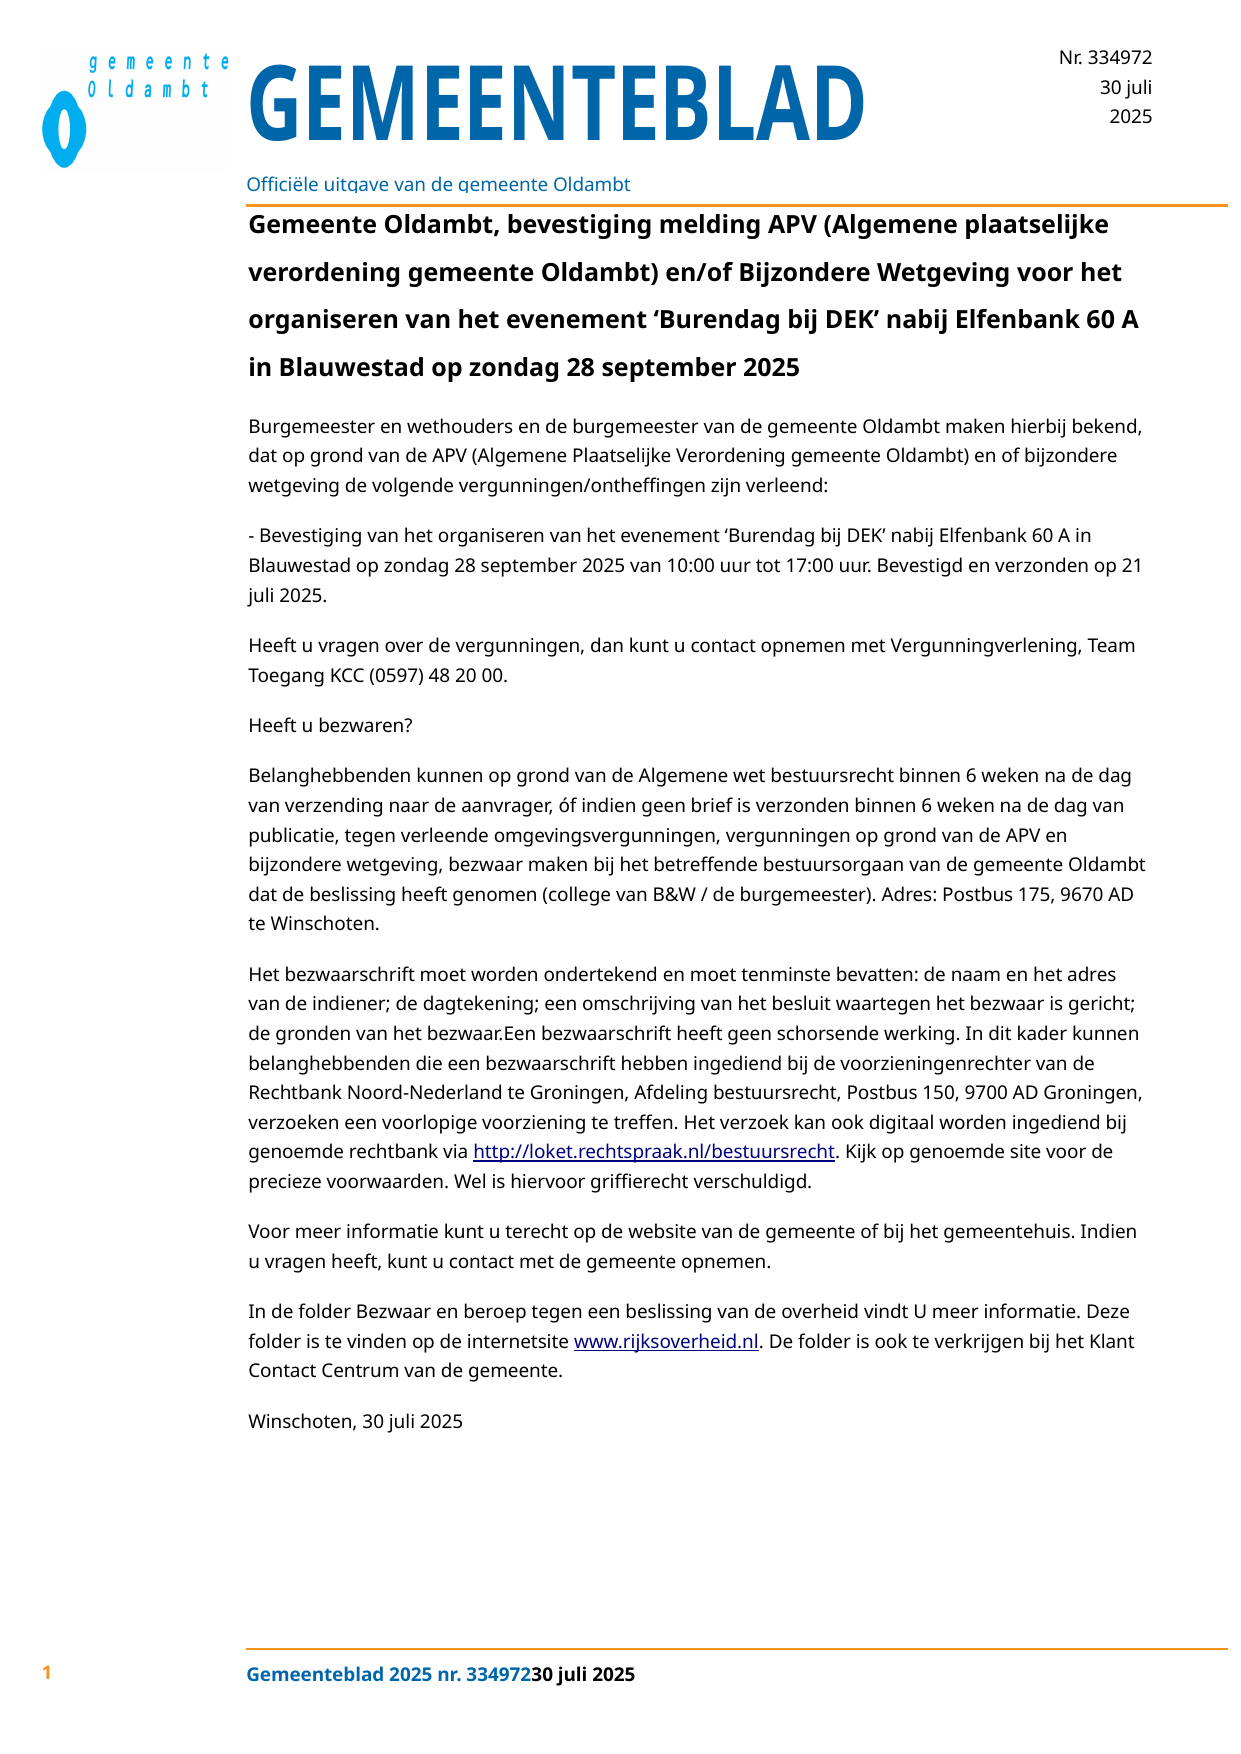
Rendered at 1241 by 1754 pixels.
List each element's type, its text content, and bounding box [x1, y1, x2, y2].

text Het bezwaarschrift moet worden ondertekend en moet tenminste bevatten: de naam en het adres van de indiener; de dagtekening; een omschrijving van het besluit waartegen het bezwaar is gericht; de gronden van het bezwaar.Een bezwaarschrift heeft geen schorsende werking. In dit kader kunnen belanghebbenden die een bezwaarschrift hebben ingediend bij de voorzieningenrechter van de Rechtbank Noord-Nederland te Groningen, Afdeling bestuursrecht, Postbus 150, 9700 AD Groningen, verzoeken een voorlopige voorziening te treffen. Het verzoek kan ook digitaal worden ingediend bij genoemde rechtbank via http://loket.rechtspraak.nl/bestuursrecht. Kijk op genoemde site voor de precieze voorwaarden. Wel is hiervoor griffierecht verschuldigd. [248, 961, 1152, 1194]
text Gemeente Oldambt, bevestiging melding APV (Algemene plaatselijke verordening gemeente Oldambt) en/of Bijzondere Wetgeving voor het organiseren van het evenement ‘Burendag bij DEK’ nabij Elfenbank 60 A in Blauwestad op zondag 28 september 2025 [248, 207, 1152, 384]
text - Bevestiging van het organiseren van het evenement ‘Burendag bij DEK’ nabij Elfenbank 60 A in Blauwestad op zondag 28 september 2025 van 10:00 uur tot 17:00 uur. Bevestigd en verzonden op 21 juli 2025. [248, 523, 1152, 608]
text Belanghebbenden kunnen op grond van de Algemene wet bestuursrecht binnen 6 weken na de dag van verzending naar de aanvrager, óf indien geen brief is verzonden binnen 6 weken na de dag van publicatie, tegen verleende omgevingsvergunningen, vergunningen op grond van de APV en bijzondere wetgeving, bezwaar maken bij het betreffende bestuursorgaan van de gemeente Oldambt dat de beslissing heeft genomen (college van B&W / de burgemeester). Adres: Postbus 175, 9670 AD te Winschoten. [248, 763, 1152, 936]
text Heeft u vragen over de vergunningen, dan kunt u contact opnemen met Vergunningverlening, Team Toegang KCC (0597) 48 20 00. [248, 632, 1152, 688]
picture [41, 47, 231, 172]
text Voor meer informatie kunt u terecht op de website van de gemeente of bij het gemeentehuis. Indien u vragen heeft, kunt u contact met de gemeente opnemen. [248, 1218, 1152, 1274]
text Burgemeester en wethouders en de burgemeester van de gemeente Oldambt maken hierbij bekend, dat op grond van de APV (Algemene Plaatselijke Verordening gemeente Oldambt) en of bijzondere wetgeving de volgende vergunningen/ontheffingen zijn verleend: [248, 413, 1152, 498]
text Heeft u bezwaren? [248, 712, 1152, 738]
text Winschoten, 30 juli 2025 [248, 1408, 1152, 1434]
text In de folder Bezwaar en beroep tegen een beslissing van de overheid vindt U meer informatie. Deze folder is te vinden op de internetsite www.rijksoverheid.nl. De folder is ook te verkrijgen bij het Klant Contact Centrum van de gemeente. [248, 1298, 1152, 1383]
